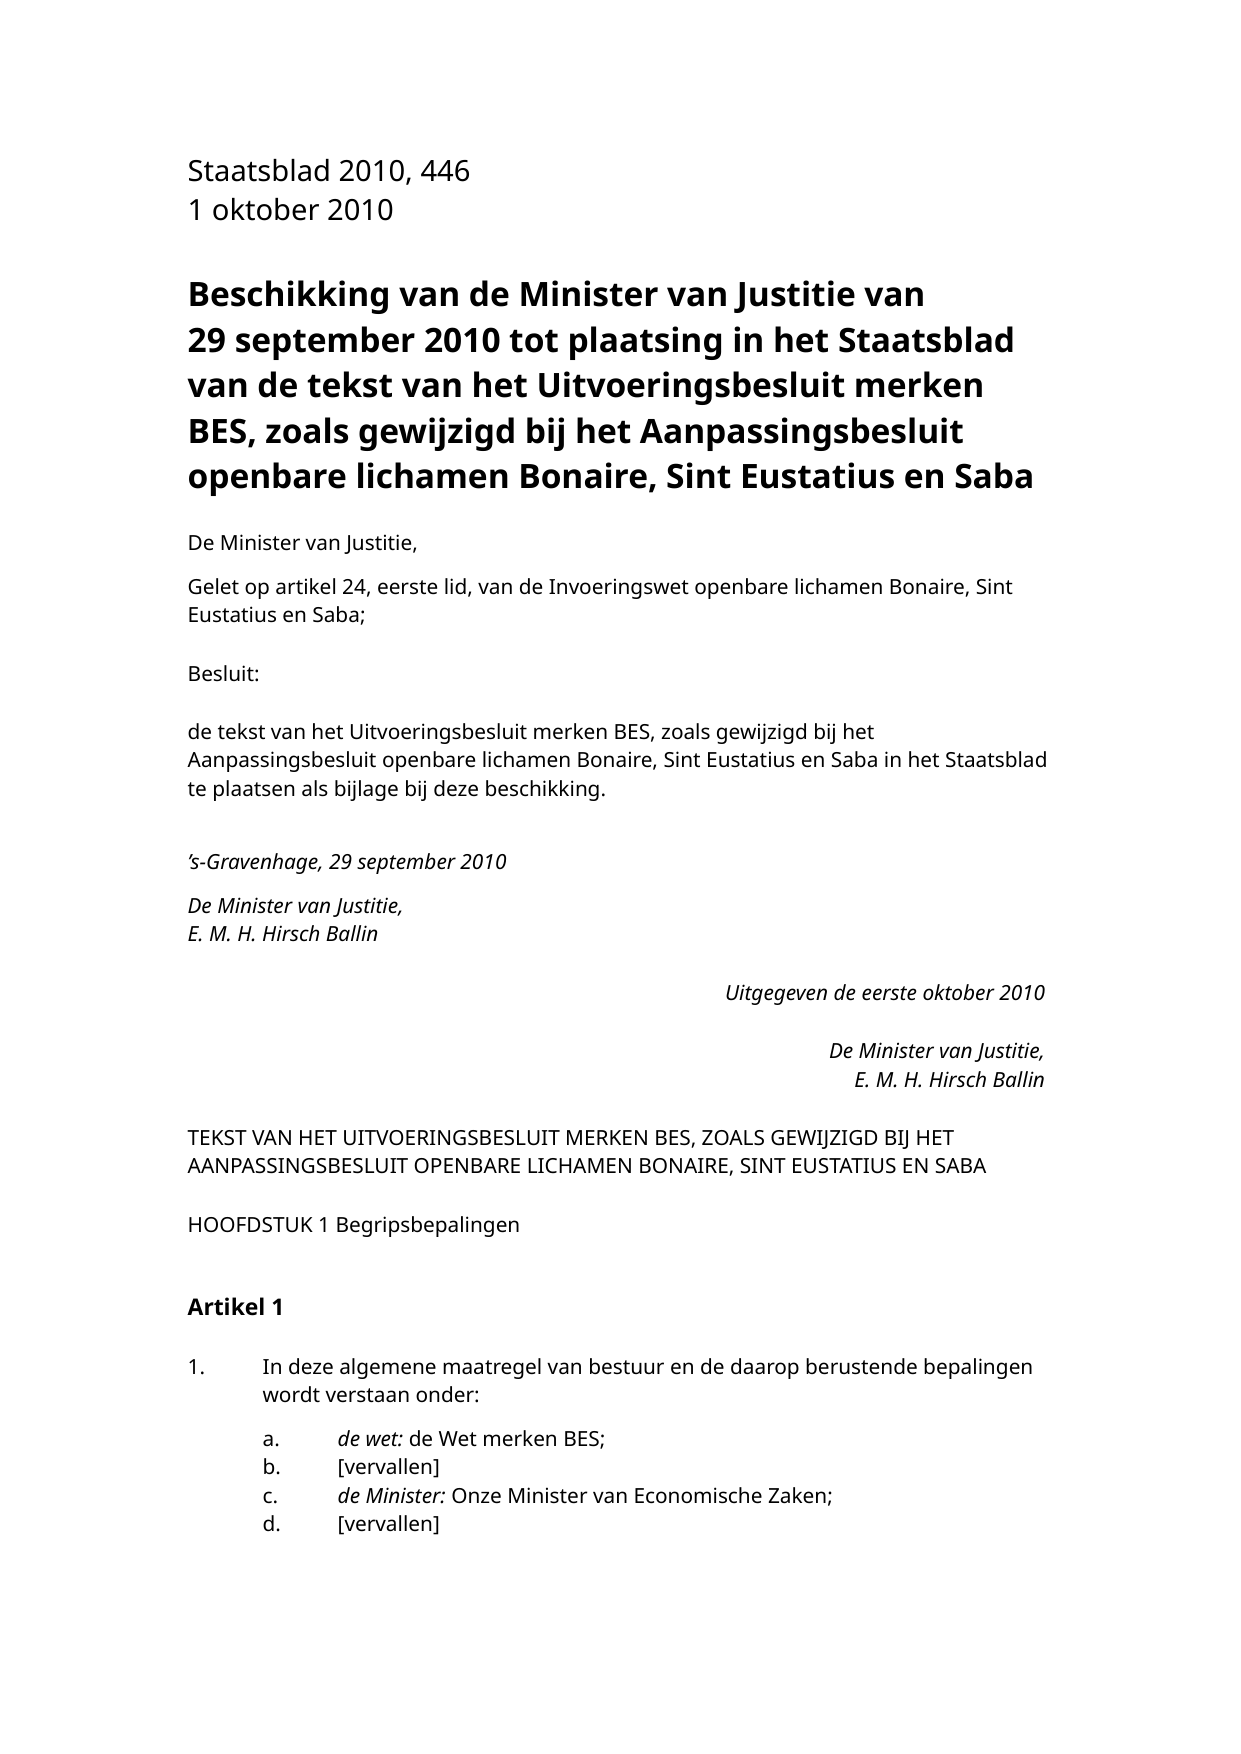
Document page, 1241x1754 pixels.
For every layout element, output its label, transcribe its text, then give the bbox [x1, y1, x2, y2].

text Besluit: [187, 659, 1053, 687]
text 1 oktober 2010 [187, 190, 1053, 229]
subtitle Artikel 1 [187, 1291, 1053, 1322]
subtitle Beschikking van de Minister van Justitie van 29 september 2010 tot plaatsing in het Staatsblad van de tekst van het Uitvoeringsbesluit merken BES, zoals gewijzigd bij het Aanpassingsbesluit openbare lichamen Bonaire, Sint Eustatius en Saba [187, 271, 1053, 498]
list [vervallen] [262, 1509, 1053, 1538]
text E. M. H. Hirsch Ballin [187, 1065, 1053, 1093]
text de tekst van het Uitvoeringsbesluit merken BES, zoals gewijzigd bij het Aanpassingsbesluit openbare lichamen Bonaire, Sint Eustatius en Saba in het Staatsblad te plaatsen als bijlage bij deze beschikking. [187, 717, 1053, 802]
text Gelet op artikel 24, eerste lid, van de Invoeringswet openbare lichamen Bonaire, Sint Eustatius en Saba; [187, 572, 1053, 629]
text E. M. H. Hirsch Ballin [187, 919, 1053, 948]
text De Minister van Justitie, [187, 891, 1053, 919]
list de wet: de Wet merken BES; [262, 1424, 1053, 1452]
list de Minister: Onze Minister van Economische Zaken; [262, 1481, 1053, 1509]
text De Minister van Justitie, [187, 528, 1053, 557]
text Uitgegeven de eerste oktober 2010 [187, 978, 1053, 1006]
text ’s-Gravenhage, 29 september 2010 [187, 847, 1053, 876]
subtitle HOOFDSTUK 1 Begripsbepalingen [187, 1210, 1053, 1238]
text Staatsblad 2010, 446 [187, 150, 1053, 190]
text De Minister van Justitie, [187, 1036, 1053, 1065]
list [vervallen] [262, 1452, 1053, 1481]
subtitle TEKST VAN HET UITVOERINGSBESLUIT MERKEN BES, ZOALS GEWIJZIGD BIJ HET AANPASSINGSBESLUIT OPENBARE LICHAMEN BONAIRE, SINT EUSTATIUS EN SABA [187, 1123, 1053, 1180]
list In deze algemene maatregel van bestuur en de daarop berustende bepalingen wordt verstaan onder: [187, 1352, 1053, 1409]
